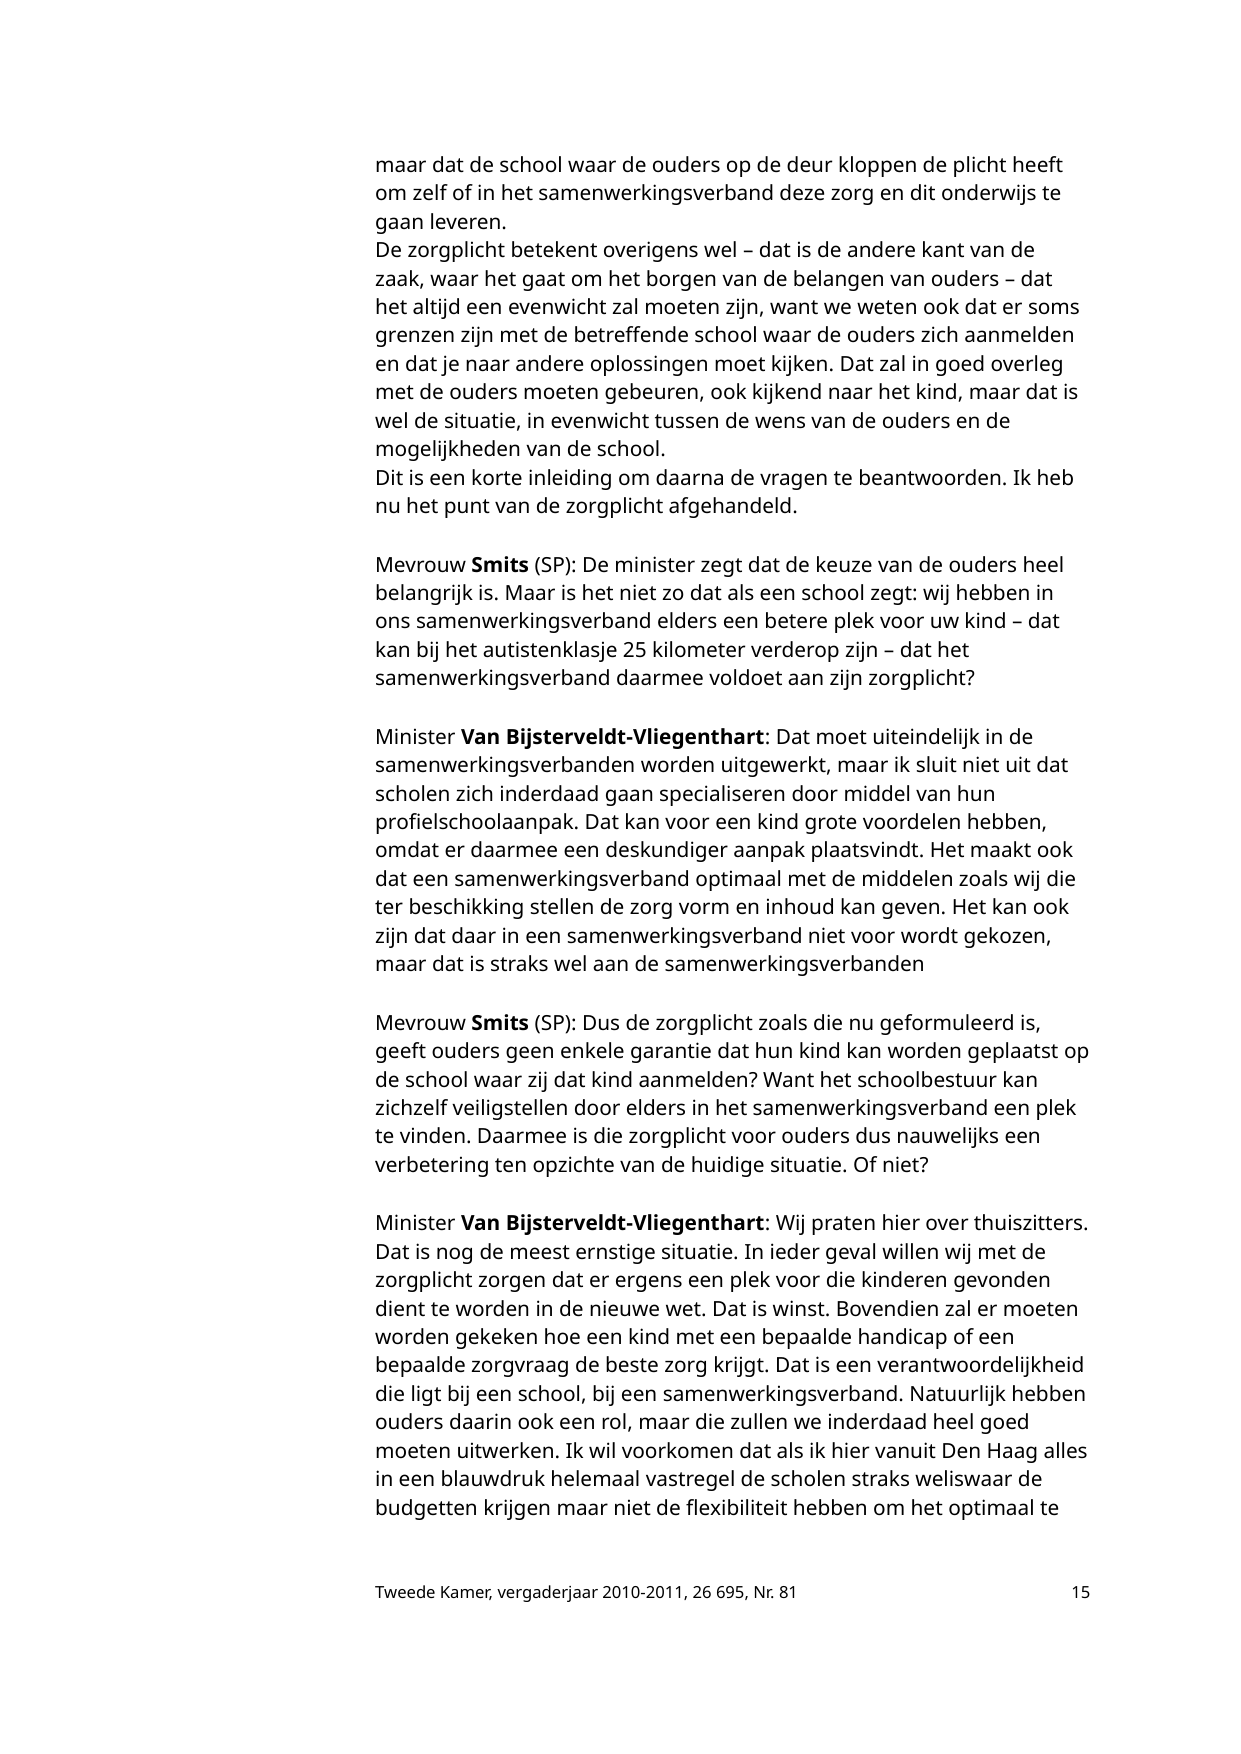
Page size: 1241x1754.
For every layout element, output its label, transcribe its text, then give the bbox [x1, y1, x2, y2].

text Mevrouw Smits (SP): Dus de zorgplicht zoals die nu geformuleerd is, geeft ouders geen enkele garantie dat hun kind kan worden geplaatst op de school waar zij dat kind aanmelden? Want het schoolbestuur kan zichzelf veiligstellen door elders in het samenwerkingsverband een plek te vinden. Daarmee is die zorgplicht voor ouders dus nauwelijks een verbetering ten opzichte van de huidige situatie. Of niet? [375, 1008, 1090, 1178]
text Mevrouw Smits (SP): De minister zegt dat de keuze van de ouders heel belangrijk is. Maar is het niet zo dat als een school zegt: wij hebben in ons samenwerkingsverband elders een betere plek voor uw kind – dat kan bij het autistenklasje 25 kilometer verderop zijn – dat het samenwerkingsverband daarmee voldoet aan zijn zorgplicht? [375, 550, 1090, 692]
text Dit is een korte inleiding om daarna de vragen te beantwoorden. Ik heb nu het punt van de zorgplicht afgehandeld. [375, 463, 1090, 520]
text Minister Van Bijsterveldt-Vliegenthart: Wij praten hier over thuiszitters. Dat is nog de meest ernstige situatie. In ieder geval willen wij met de zorgplicht zorgen dat er ergens een plek voor die kinderen gevonden dient te worden in de nieuwe wet. Dat is winst. Bovendien zal er moeten worden gekeken hoe een kind met een bepaalde handicap of een bepaalde zorgvraag de beste zorg krijgt. Dat is een verantwoordelijkheid die ligt bij een school, bij een samenwerkingsverband. Natuurlijk hebben ouders daarin ook een rol, maar die zullen we inderdaad heel goed moeten uitwerken. Ik wil voorkomen dat als ik hier vanuit Den Haag alles in een blauwdruk helemaal vastregel de scholen straks weliswaar de budgetten krijgen maar niet de flexibiliteit hebben om het optimaal te [375, 1208, 1090, 1521]
text Minister Van Bijsterveldt-Vliegenthart: Dat moet uiteindelijk in de samenwerkingsverbanden worden uitgewerkt, maar ik sluit niet uit dat scholen zich inderdaad gaan specialiseren door middel van hun profielschoolaanpak. Dat kan voor een kind grote voordelen hebben, omdat er daarmee een deskundiger aanpak plaatsvindt. Het maakt ook dat een samenwerkingsverband optimaal met de middelen zoals wij die ter beschikking stellen de zorg vorm en inhoud kan geven. Het kan ook zijn dat daar in een samenwerkingsverband niet voor wordt gekozen, maar dat is straks wel aan de samenwerkingsverbanden [375, 722, 1090, 978]
text maar dat de school waar de ouders op de deur kloppen de plicht heeft om zelf of in het samenwerkingsverband deze zorg en dit onderwijs te gaan leveren. [375, 150, 1090, 235]
text De zorgplicht betekent overigens wel – dat is de andere kant van de zaak, waar het gaat om het borgen van de belangen van ouders – dat het altijd een evenwicht zal moeten zijn, want we weten ook dat er soms grenzen zijn met de betreffende school waar de ouders zich aanmelden en dat je naar andere oplossingen moet kijken. Dat zal in goed overleg met de ouders moeten gebeuren, ook kijkend naar het kind, maar dat is wel de situatie, in evenwicht tussen de wens van de ouders en de mogelijkheden van de school. [375, 235, 1090, 463]
